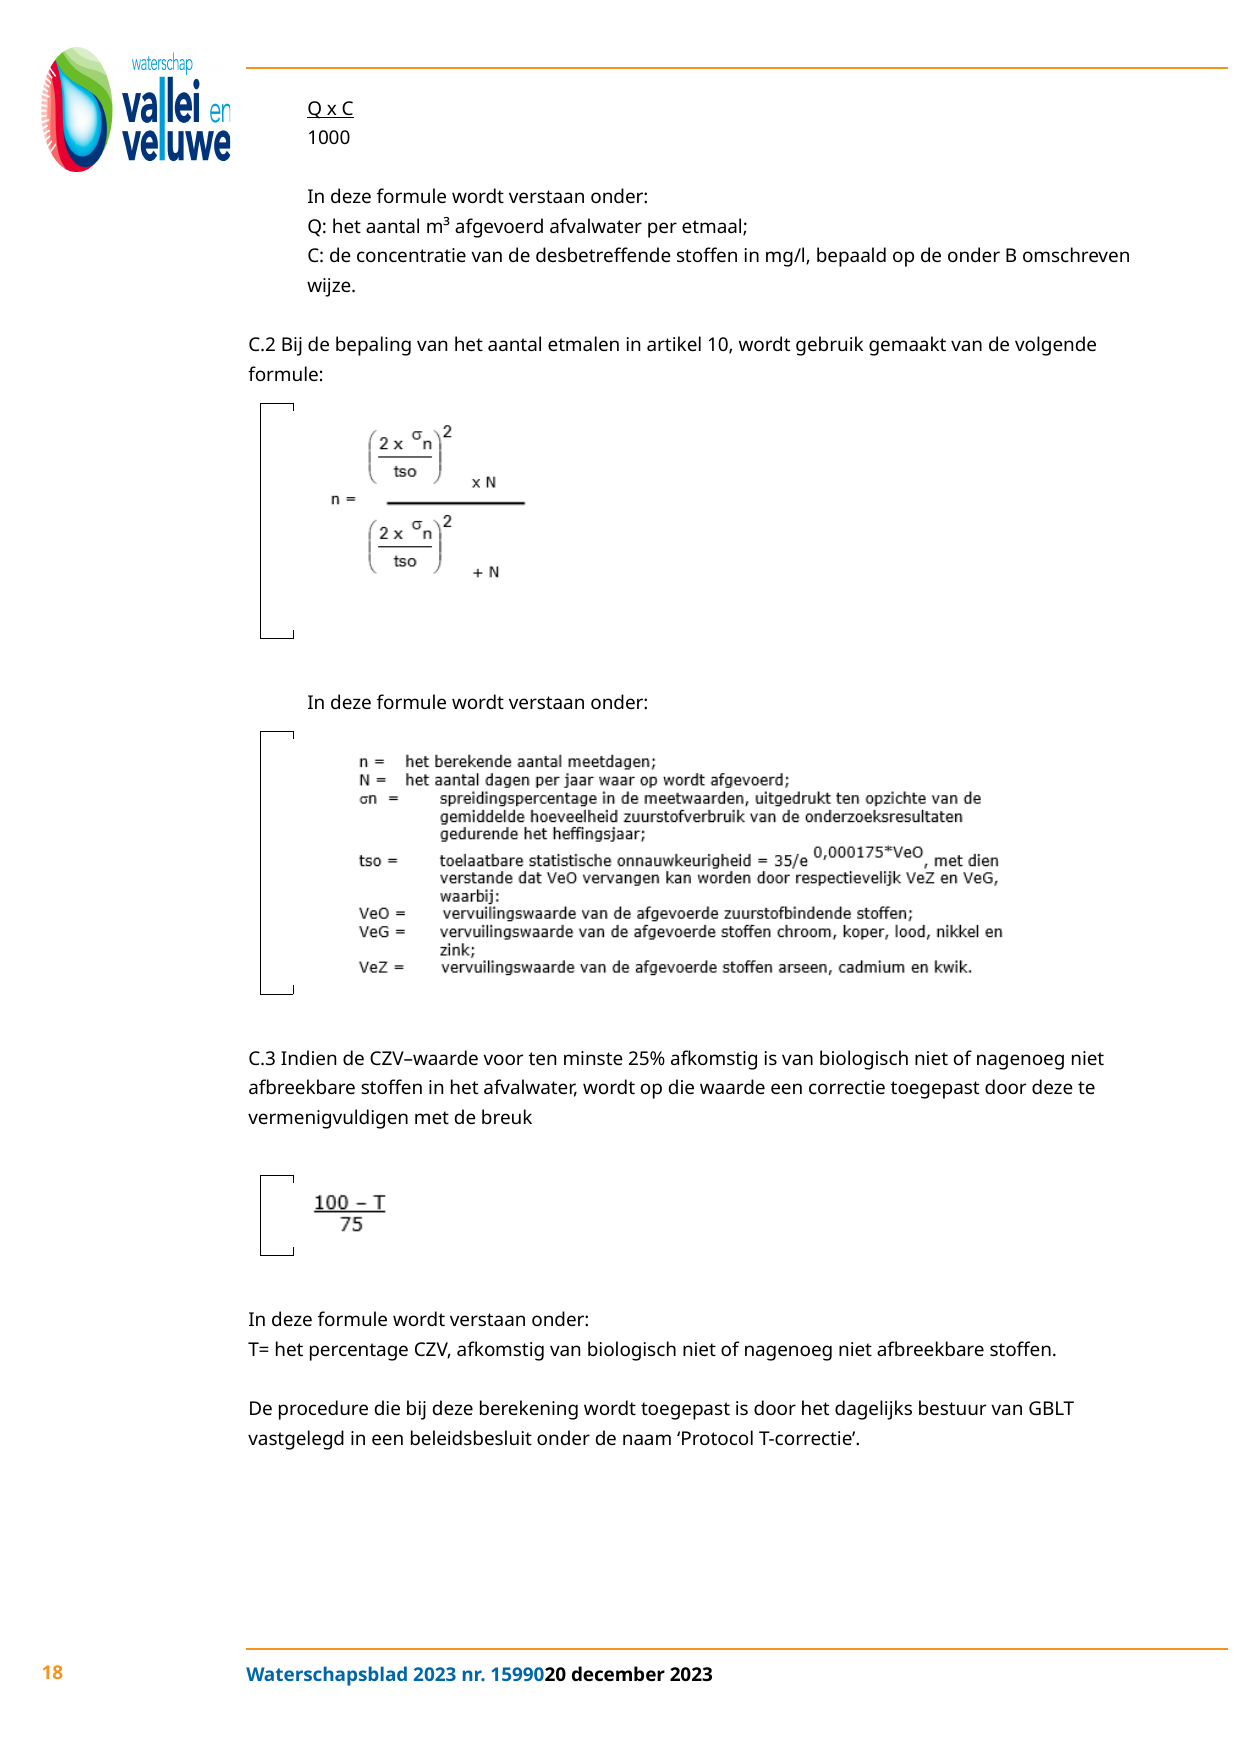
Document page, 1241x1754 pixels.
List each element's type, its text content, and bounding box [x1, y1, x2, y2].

text In deze formule wordt verstaan onder: [248, 1306, 1152, 1332]
text C.2 Bij de bepaling van het aantal etmalen in artikel 10, wordt gebruik gemaakt van de volgende formule: [248, 331, 1152, 387]
list In deze formule wordt verstaan onder: [248, 183, 1152, 209]
list Q x C [248, 95, 1152, 121]
picture [268, 411, 565, 630]
text C.3 Indien de CZV–waarde voor ten minste 25% afkomstig is van biologisch niet of nagenoeg niet afbreekbare stoffen in het afvalwater, wordt op die waarde een correctie toegepast door deze te vermenigvuldigen met de breuk [248, 1045, 1152, 1129]
list Q: het aantal m³ afgevoerd afvalwater per etmaal; [248, 213, 1152, 239]
picture [268, 1183, 505, 1247]
text T= het percentage CZV, afkomstig van biologisch niet of nagenoeg niet afbreekbare stoffen. [248, 1336, 1152, 1362]
picture [41, 47, 231, 172]
text De procedure die bij deze berekening wordt toegepast is door het dagelijks bestuur van GBLT vastgelegd in een beleidsbesluit onder de naam ‘Protocol T-correctie’. [248, 1395, 1152, 1450]
list 1000 [248, 124, 1152, 150]
list In deze formule wordt verstaan onder: [248, 689, 1152, 715]
picture [268, 739, 1037, 985]
list C: de concentratie van de desbetreffende stoffen in mg/l, bepaald op de onder B omschreven wijze. [248, 243, 1152, 298]
